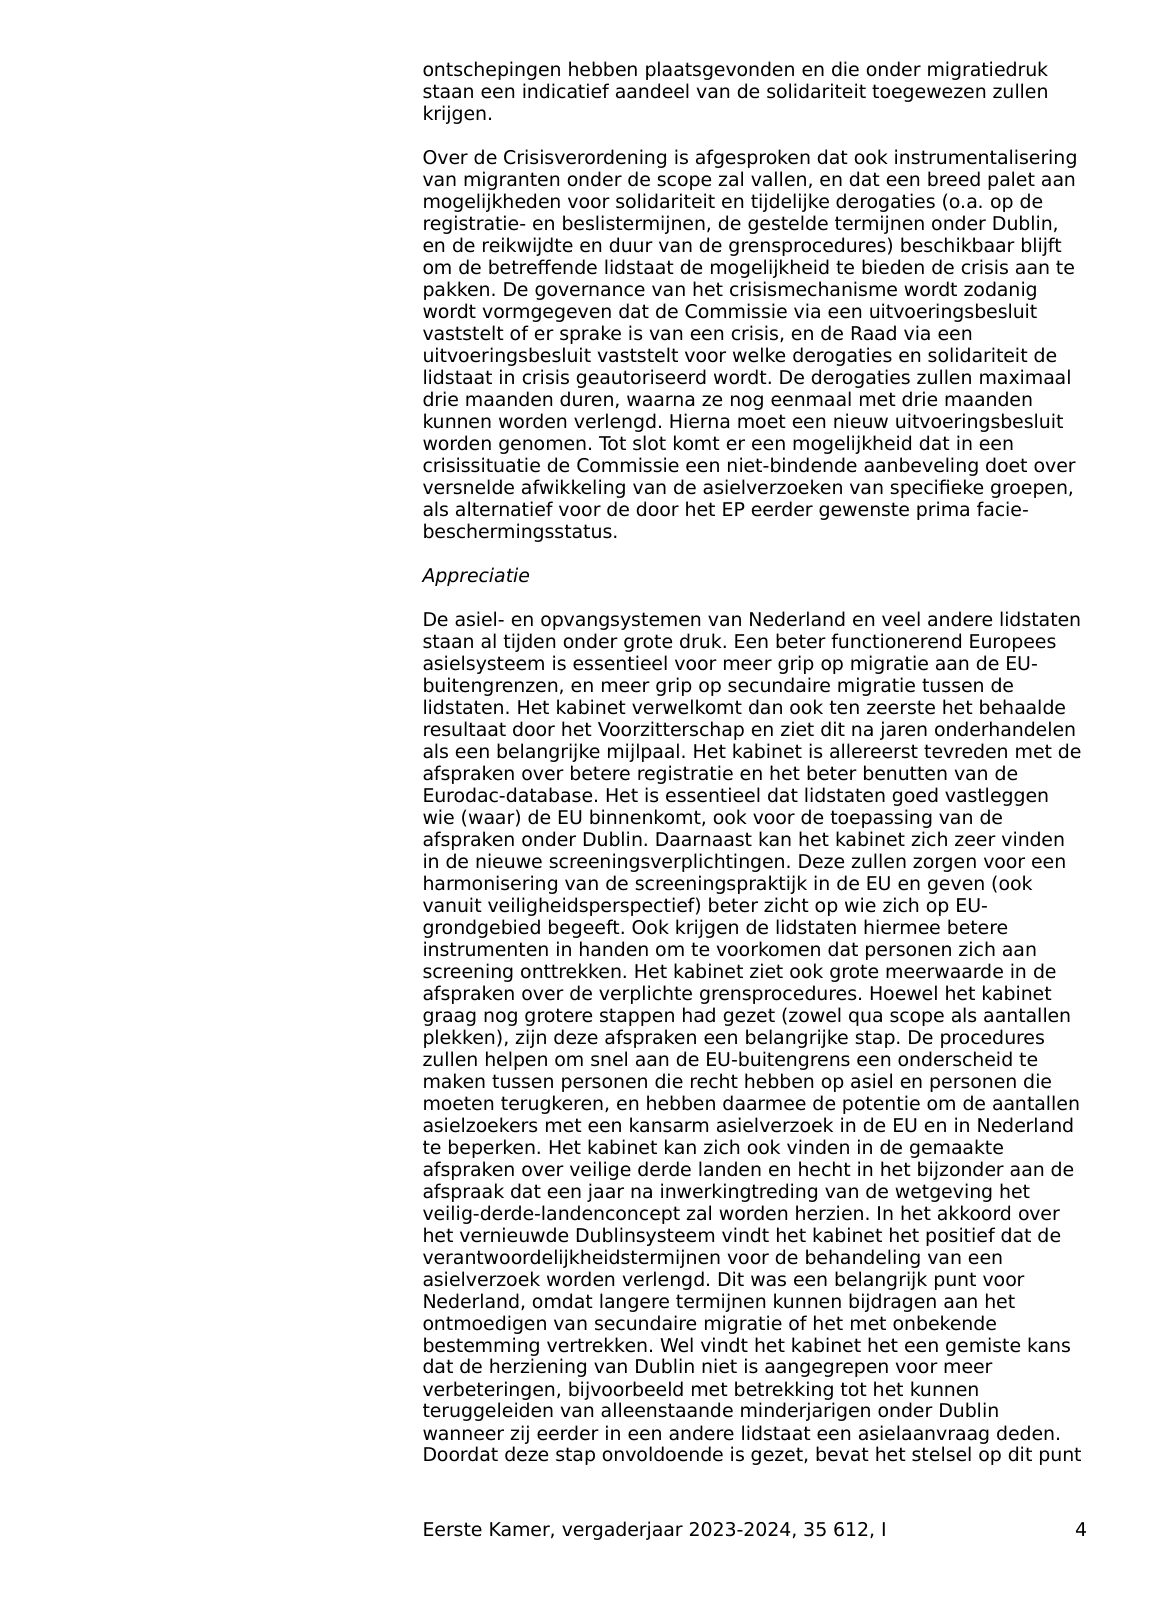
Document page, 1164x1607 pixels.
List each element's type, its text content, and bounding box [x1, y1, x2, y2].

subtitle Appreciatie [422, 565, 1087, 587]
text De asiel- en opvangsystemen van Nederland en veel andere lidstaten staan al tijden onder grote druk. Een beter functionerend Europees asielsysteem is essentieel voor meer grip op migratie aan de EU-buitengrenzen, en meer grip op secundaire migratie tussen de lidstaten. Het kabinet verwelkomt dan ook ten zeerste het behaalde resultaat door het Voorzitterschap en ziet dit na jaren onderhandelen als een belangrijke mijlpaal. Het kabinet is allereerst tevreden met de afspraken over betere registratie en het beter benutten van de Eurodac-database. Het is essentieel dat lidstaten goed vastleggen wie (waar) de EU binnenkomt, ook voor de toepassing van de afspraken onder Dublin. Daarnaast kan het kabinet zich zeer vinden in de nieuwe screeningsverplichtingen. Deze zullen zorgen voor een harmonisering van de screeningspraktijk in de EU en geven (ook vanuit veiligheidsperspectief) beter zicht op wie zich op EU-grondgebied begeeft. Ook krijgen de lidstaten hiermee betere instrumenten in handen om te voorkomen dat personen zich aan screening onttrekken. Het kabinet ziet ook grote meerwaarde in de afspraken over de verplichte grensprocedures. Hoewel het kabinet graag nog grotere stappen had gezet (zowel qua scope als aantallen plekken), zijn deze afspraken een belangrijke stap. De procedures zullen helpen om snel aan de EU-buitengrens een onderscheid te maken tussen personen die recht hebben op asiel en personen die moeten terugkeren, en hebben daarmee de potentie om de aantallen asielzoekers met een kansarm asielverzoek in de EU en in Nederland te beperken. Het kabinet kan zich ook vinden in de gemaakte afspraken over veilige derde landen en hecht in het bijzonder aan de afspraak dat een jaar na inwerkingtreding van de wetgeving het veilig-derde-landenconcept zal worden herzien. In het akkoord over het vernieuwde Dublinsysteem vindt het kabinet het positief dat de verantwoordelijkheidstermijnen voor de behandeling van een asielverzoek worden verlengd. Dit was een belangrijk punt voor Nederland, omdat langere termijnen kunnen bijdragen aan het ontmoedigen van secundaire migratie of het met onbekende bestemming vertrekken. Wel vindt het kabinet het een gemiste kans dat de herziening van Dublin niet is aangegrepen voor meer verbeteringen, bijvoorbeeld met betrekking tot het kunnen teruggeleiden van alleenstaande minderjarigen onder Dublin wanneer zij eerder in een andere lidstaat een asielaanvraag deden. Doordat deze stap onvoldoende is gezet, bevat het stelsel op dit punt [422, 609, 1087, 1466]
text Over de Crisisverordening is afgesproken dat ook instrumentalisering van migranten onder de scope zal vallen, en dat een breed palet aan mogelijkheden voor solidariteit en tijdelijke derogaties (o.a. op de registratie- en beslistermijnen, de gestelde termijnen onder Dublin, en de reikwijdte en duur van de grensprocedures) beschikbaar blijft om de betreffende lidstaat de mogelijkheid te bieden de crisis aan te pakken. De governance van het crisismechanisme wordt zodanig wordt vormgegeven dat de Commissie via een uitvoeringsbesluit vaststelt of er sprake is van een crisis, en de Raad via een uitvoeringsbesluit vaststelt voor welke derogaties en solidariteit de lidstaat in crisis geautoriseerd wordt. De derogaties zullen maximaal drie maanden duren, waarna ze nog eenmaal met drie maanden kunnen worden verlengd. Hierna moet een nieuw uitvoeringsbesluit worden genomen. Tot slot komt er een mogelijkheid dat in een crisissituatie de Commissie een niet-bindende aanbeveling doet over versnelde afwikkeling van de asielverzoeken van specifieke groepen, als alternatief voor de door het EP eerder gewenste prima facie-beschermingsstatus. [422, 147, 1087, 543]
text ontschepingen hebben plaatsgevonden en die onder migratiedruk staan een indicatief aandeel van de solidariteit toegewezen zullen krijgen. [422, 59, 1087, 125]
